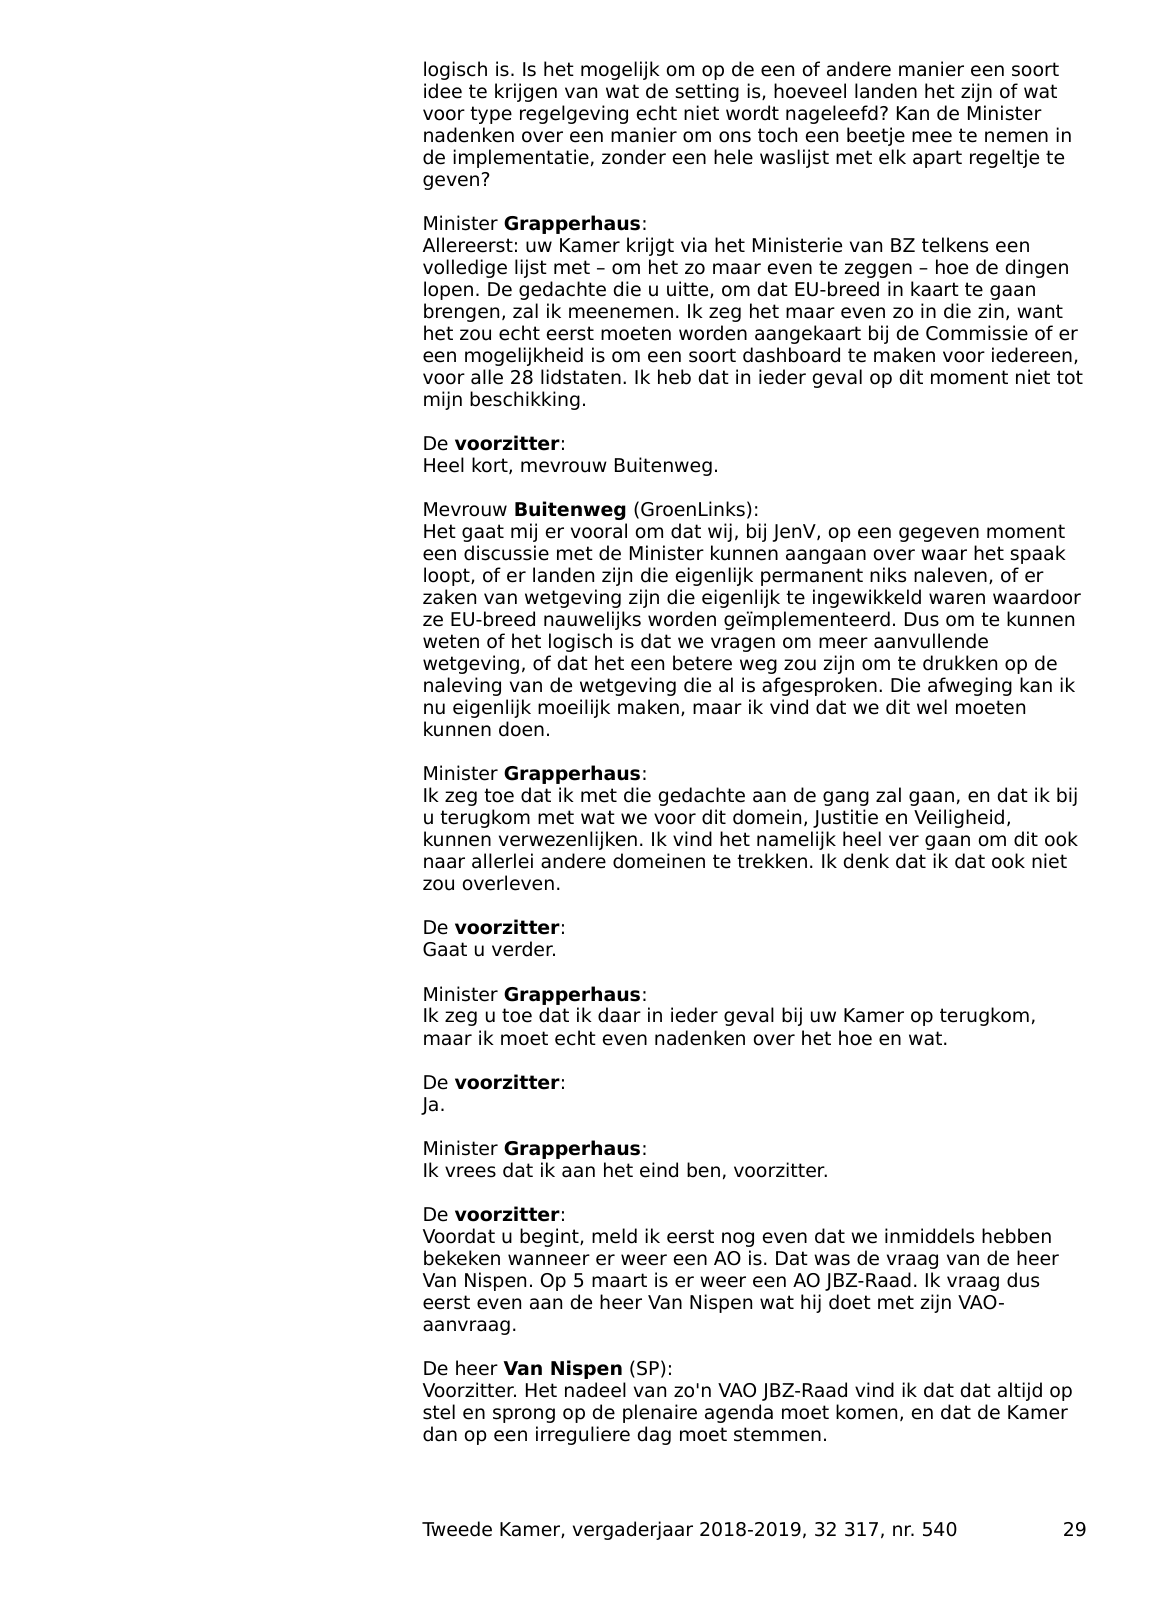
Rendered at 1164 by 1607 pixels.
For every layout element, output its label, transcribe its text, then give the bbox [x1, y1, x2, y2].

text Ik vrees dat ik aan het eind ben, voorzitter. [422, 1160, 1087, 1182]
text Minister Grapperhaus: [422, 763, 1087, 785]
text Ja. [422, 1093, 1087, 1116]
text De voorzitter: [422, 1204, 1087, 1226]
text Minister Grapperhaus: [422, 213, 1087, 235]
text Voordat u begint, meld ik eerst nog even dat we inmiddels hebben bekeken wanneer er weer een AO is. Dat was de vraag van de heer Van Nispen. Op 5 maart is er weer een AO JBZ-Raad. Ik vraag dus eerst even aan de heer Van Nispen wat hij doet met zijn VAO-aanvraag. [422, 1226, 1087, 1336]
text Minister Grapperhaus: [422, 1138, 1087, 1160]
text Ik zeg u toe dat ik daar in ieder geval bij uw Kamer op terugkom, maar ik moet echt even nadenken over het hoe en wat. [422, 1005, 1087, 1049]
text De voorzitter: [422, 433, 1087, 455]
text Heel kort, mevrouw Buitenweg. [422, 455, 1087, 477]
text Ik zeg toe dat ik met die gedachte aan de gang zal gaan, en dat ik bij u terugkom met wat we voor dit domein, Justitie en Veiligheid, kunnen verwezenlijken. Ik vind het namelijk heel ver gaan om dit ook naar allerlei andere domeinen te trekken. Ik denk dat ik dat ook niet zou overleven. [422, 785, 1087, 895]
text De voorzitter: [422, 917, 1087, 939]
text logisch is. Is het mogelijk om op de een of andere manier een soort idee te krijgen van wat de setting is, hoeveel landen het zijn of wat voor type regelgeving echt niet wordt nageleefd? Kan de Minister nadenken over een manier om ons toch een beetje mee te nemen in de implementatie, zonder een hele waslijst met elk apart regeltje te geven? [422, 59, 1087, 191]
text Minister Grapperhaus: [422, 983, 1087, 1005]
text De voorzitter: [422, 1072, 1087, 1093]
text Gaat u verder. [422, 939, 1087, 961]
text Mevrouw Buitenweg (GroenLinks): [422, 499, 1087, 521]
text De heer Van Nispen (SP): [422, 1358, 1087, 1380]
text Het gaat mij er vooral om dat wij, bij JenV, op een gegeven moment een discussie met de Minister kunnen aangaan over waar het spaak loopt, of er landen zijn die eigenlijk permanent niks naleven, of er zaken van wetgeving zijn die eigenlijk te ingewikkeld waren waardoor ze EU-breed nauwelijks worden geïmplementeerd. Dus om te kunnen weten of het logisch is dat we vragen om meer aanvullende wetgeving, of dat het een betere weg zou zijn om te drukken op de naleving van de wetgeving die al is afgesproken. Die afweging kan ik nu eigenlijk moeilijk maken, maar ik vind dat we dit wel moeten kunnen doen. [422, 521, 1087, 741]
text Allereerst: uw Kamer krijgt via het Ministerie van BZ telkens een volledige lijst met – om het zo maar even te zeggen – hoe de dingen lopen. De gedachte die u uitte, om dat EU-breed in kaart te gaan brengen, zal ik meenemen. Ik zeg het maar even zo in die zin, want het zou echt eerst moeten worden aangekaart bij de Commissie of er een mogelijkheid is om een soort dashboard te maken voor iedereen, voor alle 28 lidstaten. Ik heb dat in ieder geval op dit moment niet tot mijn beschikking. [422, 235, 1087, 411]
text Voorzitter. Het nadeel van zo'n VAO JBZ-Raad vind ik dat dat altijd op stel en sprong op de plenaire agenda moet komen, en dat de Kamer dan op een irreguliere dag moet stemmen. [422, 1380, 1087, 1446]
